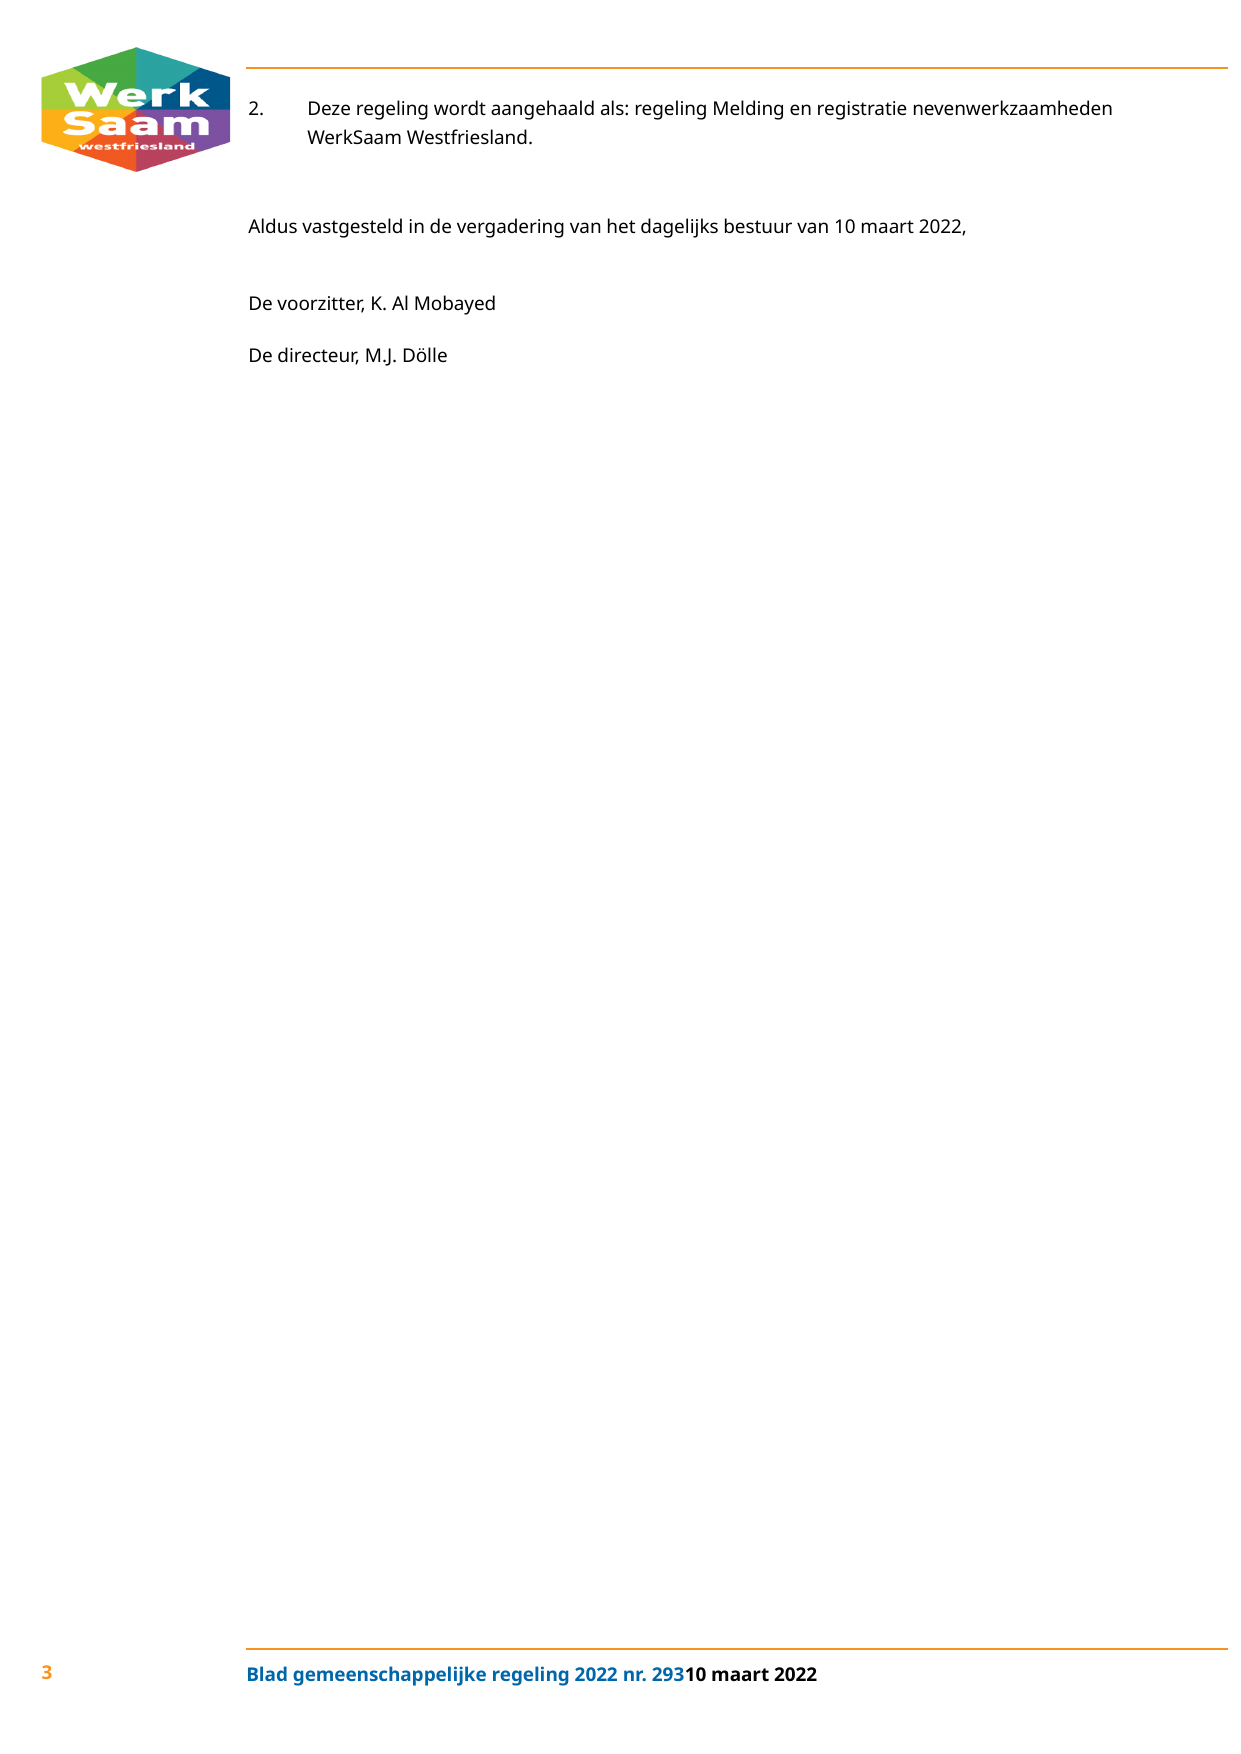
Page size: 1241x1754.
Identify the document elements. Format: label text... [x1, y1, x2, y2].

text Aldus vastgesteld in de vergadering van het dagelijks bestuur van 10 maart 2022, [248, 213, 1152, 239]
picture [41, 47, 231, 172]
list Deze regeling wordt aangehaald als: regeling Melding en registratie nevenwerkzaamheden WerkSaam Westfriesland. [248, 95, 1152, 150]
text De directeur, M.J. Dölle [248, 342, 1152, 367]
text De voorzitter, K. Al Mobayed [248, 290, 1152, 316]
